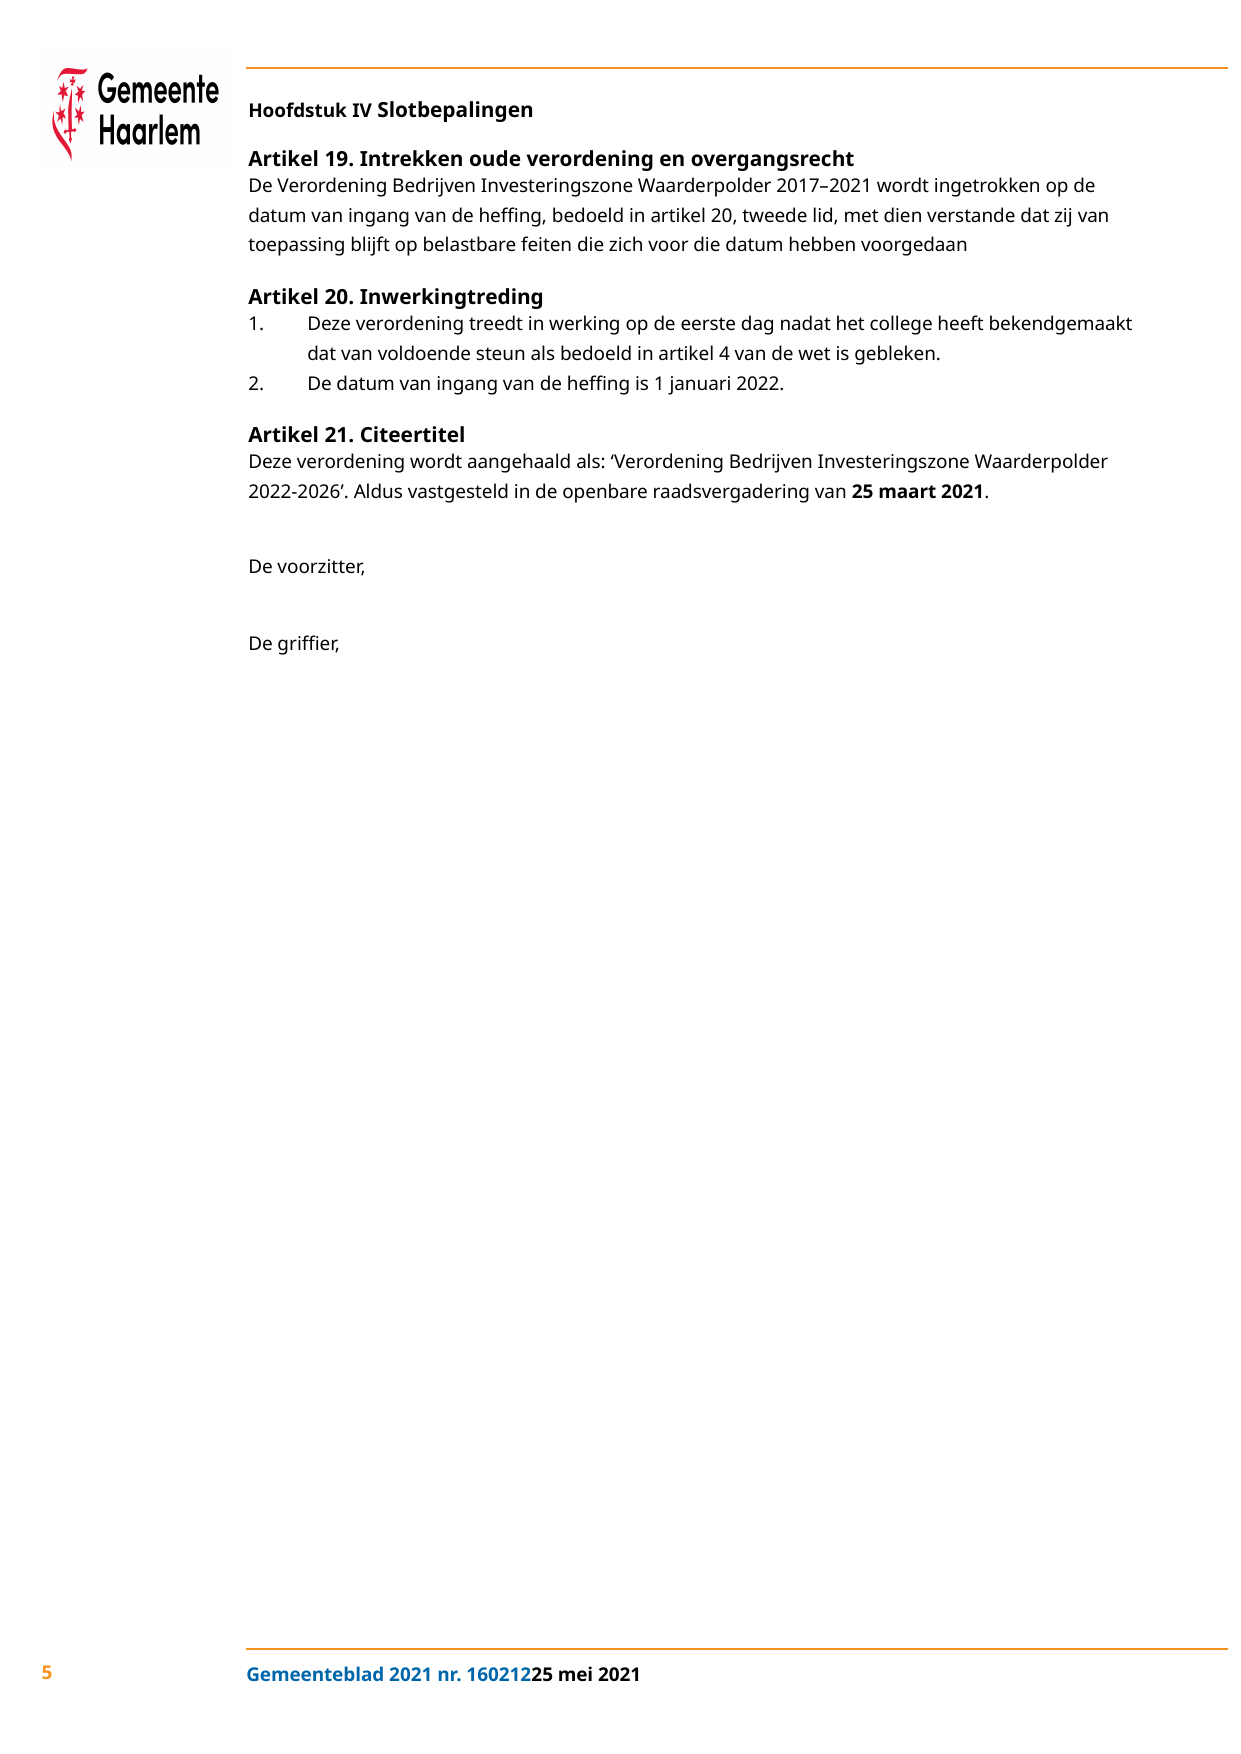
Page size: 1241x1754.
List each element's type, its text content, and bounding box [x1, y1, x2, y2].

picture [41, 47, 231, 172]
text Hoofdstuk IV Slotbepalingen [248, 95, 1152, 123]
text De griffier, [248, 631, 1152, 656]
text De Verordening Bedrijven Investeringszone Waarderpolder 2017–2021 wordt ingetrokken op de datum van ingang van de heffing, bedoeld in artikel 20, tweede lid, met dien verstande dat zij van toepassing blijft op belastbare feiten die zich voor die datum hebben voorgedaan [248, 172, 1152, 257]
text Deze verordening wordt aangehaald als: ‘Verordening Bedrijven Investeringszone Waarderpolder 2022-2026’. Aldus vastgesteld in de openbare raadsvergadering van 25 maart 2021. [248, 448, 1152, 504]
text Artikel 20. Inwerkingtreding [248, 282, 1152, 311]
text De voorzitter, [248, 553, 1152, 579]
text Artikel 21. Citeertitel [248, 420, 1152, 448]
list De datum van ingang van de heffing is 1 januari 2022. [248, 370, 1152, 395]
text Artikel 19. Intrekken oude verordening en overgangsrecht [248, 144, 1152, 172]
list Deze verordening treedt in werking op de eerste dag nadat het college heeft bekendgemaakt dat van voldoende steun als bedoeld in artikel 4 van de wet is gebleken. [248, 311, 1152, 366]
